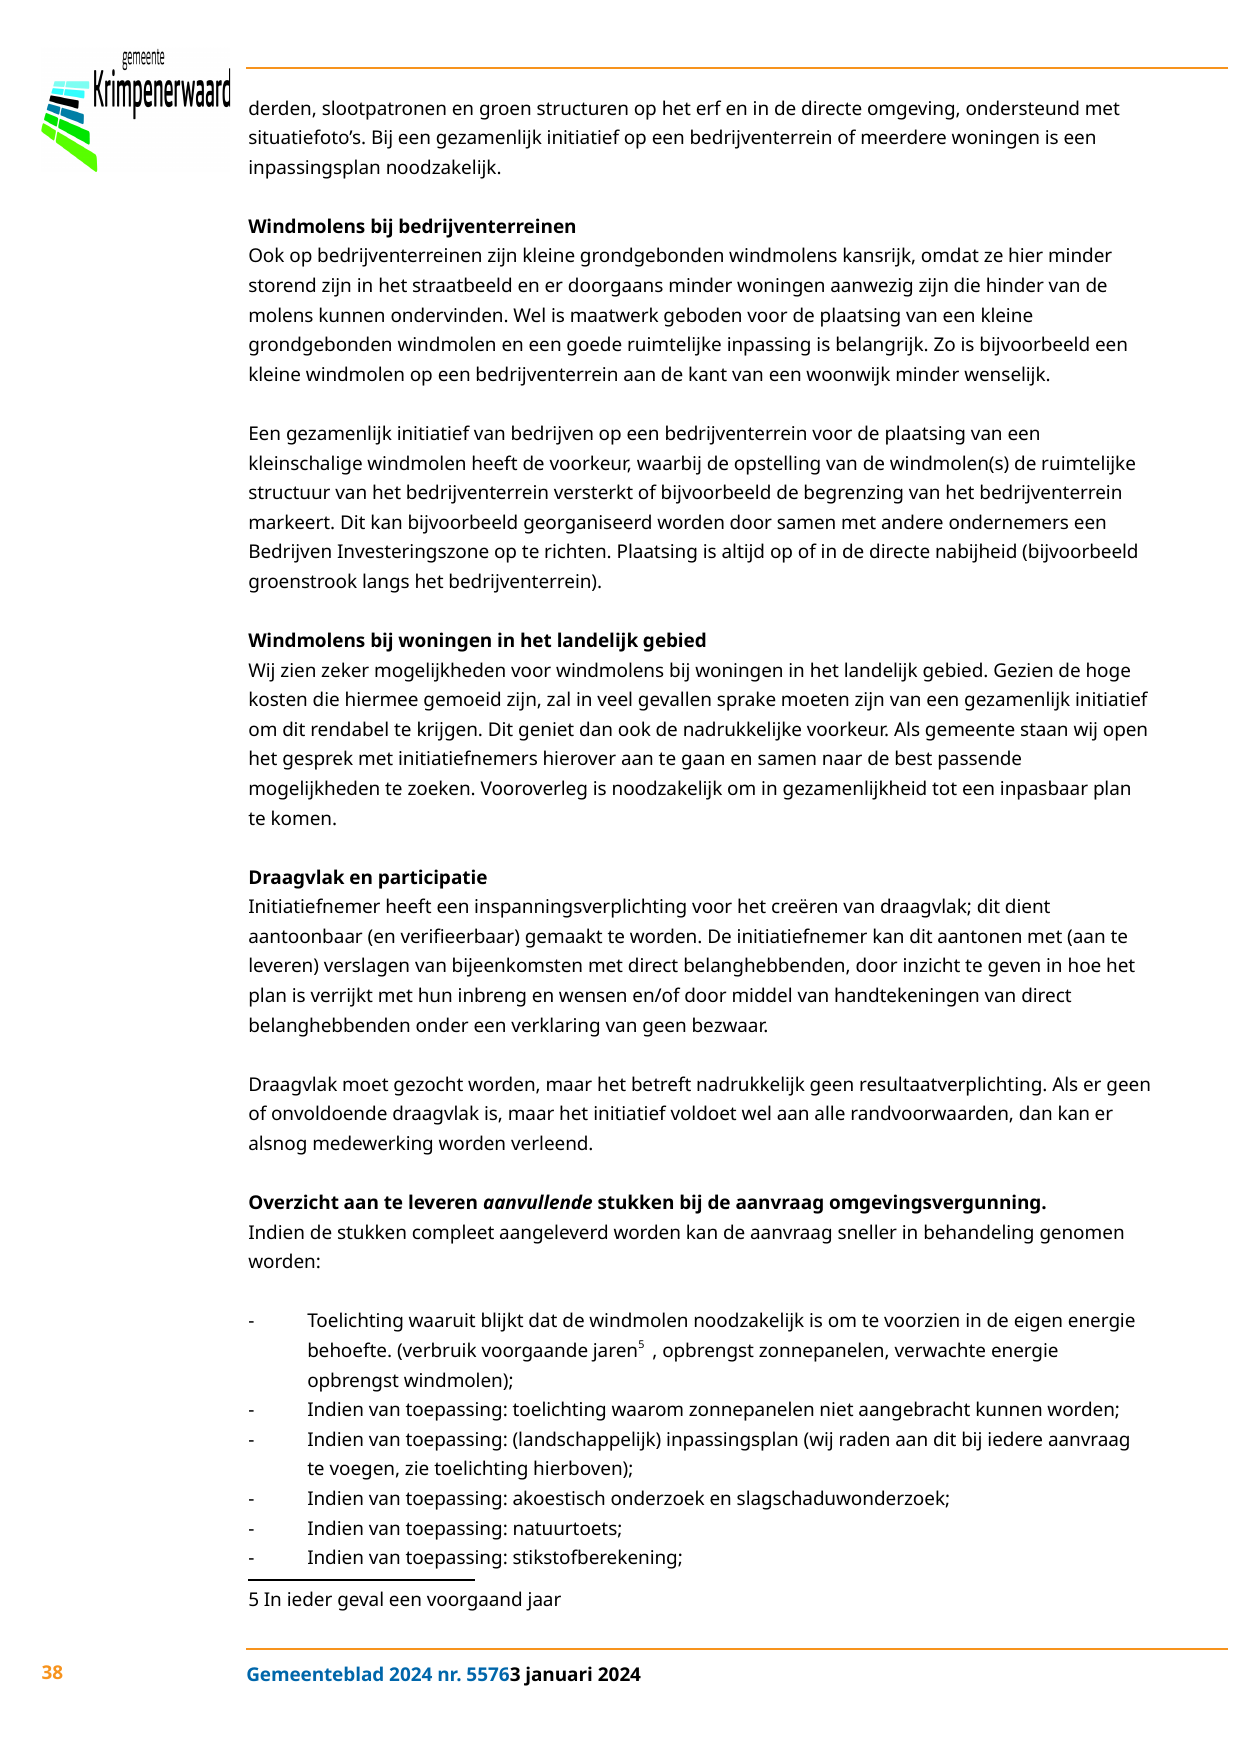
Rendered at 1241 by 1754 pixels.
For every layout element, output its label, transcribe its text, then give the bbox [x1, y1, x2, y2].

text Wij zien zeker mogelijkheden voor windmolens bij woningen in het landelijk gebied. Gezien de hoge kosten die hiermee gemoeid zijn, zal in veel gevallen sprake moeten zijn van een gezamenlijk initiatief om dit rendabel te krijgen. Dit geniet dan ook de nadrukkelijke voorkeur. Als gemeente staan wij open het gesprek met initiatiefnemers hierover aan te gaan en samen naar de best passende mogelijkheden te zoeken. Vooroverleg is noodzakelijk om in gezamenlijkheid tot een inpasbaar plan te komen. [248, 657, 1152, 831]
list Indien van toepassing: (landschappelijk) inpassingsplan (wij raden aan dit bij iedere aanvraag te voegen, zie toelichting hierboven); [248, 1426, 1152, 1481]
list Indien van toepassing: akoestisch onderzoek en slagschaduwonderzoek; [248, 1485, 1152, 1511]
text Draagvlak moet gezocht worden, maar het betreft nadrukkelijk geen resultaatverplichting. Als er geen of onvoldoende draagvlak is, maar het initiatief voldoet wel aan alle randvoorwaarden, dan kan er alsnog medewerking worden verleend. [248, 1071, 1152, 1156]
text Ook op bedrijventerreinen zijn kleine grondgebonden windmolens kansrijk, omdat ze hier minder storend zijn in het straatbeeld en er doorgaans minder woningen aanwezig zijn die hinder van de molens kunnen ondervinden. Wel is maatwerk geboden voor de plaatsing van een kleine grondgebonden windmolen en een goede ruimtelijke inpassing is belangrijk. Zo is bijvoorbeeld een kleine windmolen op een bedrijventerrein aan de kant van een woonwijk minder wenselijk. [248, 243, 1152, 387]
picture [41, 47, 231, 172]
list In ieder geval een voorgaand jaar [248, 1586, 1152, 1612]
text Indien de stukken compleet aangeleverd worden kan de aanvraag sneller in behandeling genomen worden: [248, 1219, 1152, 1274]
list Toelichting waaruit blijkt dat de windmolen noodzakelijk is om te voorzien in de eigen energie behoefte. (verbruik voorgaande jaren , opbrengst zonnepanelen, verwachte energie opbrengst windmolen); [248, 1308, 1152, 1393]
list Indien van toepassing: toelichting waarom zonnepanelen niet aangebracht kunnen worden; [248, 1396, 1152, 1422]
text Windmolens bij woningen in het landelijk gebied [248, 627, 1152, 653]
text Overzicht aan te leveren aanvullende stukken bij de aanvraag omgevingsvergunning. [248, 1189, 1152, 1215]
text derden, slootpatronen en groen structuren op het erf en in de directe omgeving, ondersteund met situatiefoto’s. Bij een gezamenlijk initiatief op een bedrijventerrein of meerdere woningen is een inpassingsplan noodzakelijk. [248, 95, 1152, 180]
text Windmolens bij bedrijventerreinen [248, 213, 1152, 239]
text Een gezamenlijk initiatief van bedrijven op een bedrijventerrein voor de plaatsing van een kleinschalige windmolen heeft de voorkeur, waarbij de opstelling van de windmolen(s) de ruimtelijke structuur van het bedrijventerrein versterkt of bijvoorbeeld de begrenzing van het bedrijventerrein markeert. Dit kan bijvoorbeeld georganiseerd worden door samen met andere ondernemers een Bedrijven Investeringszone op te richten. Plaatsing is altijd op of in de directe nabijheid (bijvoorbeeld groenstrook langs het bedrijventerrein). [248, 420, 1152, 594]
list Indien van toepassing: natuurtoets; [248, 1515, 1152, 1541]
text Initiatiefnemer heeft een inspanningsverplichting voor het creëren van draagvlak; dit dient aantoonbaar (en verifieerbaar) gemaakt te worden. De initiatiefnemer kan dit aantonen met (aan te leveren) verslagen van bijeenkomsten met direct belanghebbenden, door inzicht te geven in hoe het plan is verrijkt met hun inbreng en wensen en/of door middel van handtekeningen van direct belanghebbenden onder een verklaring van geen bezwaar. [248, 893, 1152, 1038]
text Draagvlak en participatie [248, 864, 1152, 890]
list Indien van toepassing: stikstofberekening; [248, 1544, 1152, 1570]
